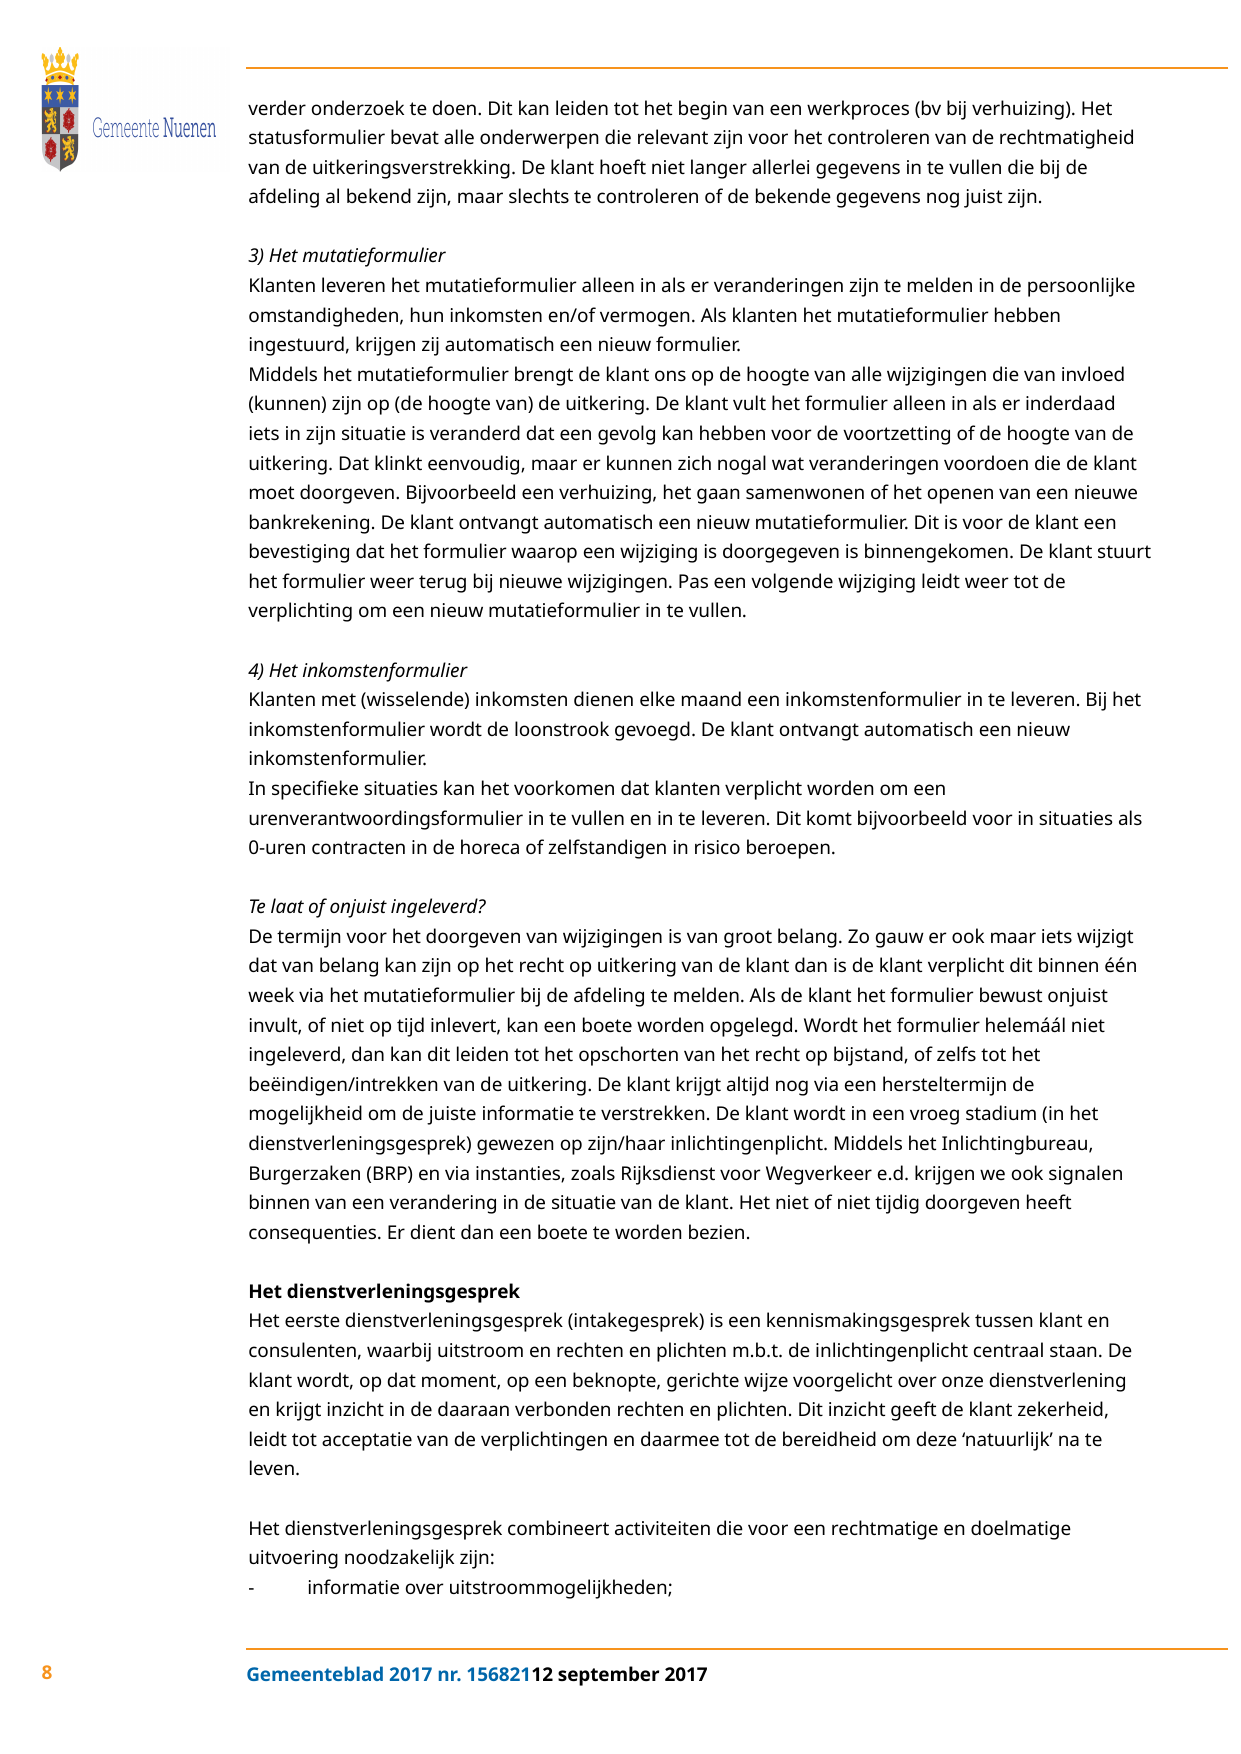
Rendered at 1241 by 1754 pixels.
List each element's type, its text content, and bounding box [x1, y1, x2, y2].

text Klanten met (wisselende) inkomsten dienen elke maand een inkomstenformulier in te leveren. Bij het inkomstenformulier wordt de loonstrook gevoegd. De klant ontvangt automatisch een nieuw inkomstenformulier. [248, 686, 1152, 771]
text Het dienstverleningsgesprek [248, 1278, 1152, 1304]
text verder onderzoek te doen. Dit kan leiden tot het begin van een werkproces (bv bij verhuizing). Het statusformulier bevat alle onderwerpen die relevant zijn voor het controleren van de rechtmatigheid van de uitkeringsverstrekking. De klant hoeft niet langer allerlei gegevens in te vullen die bij de afdeling al bekend zijn, maar slechts te controleren of de bekende gegevens nog juist zijn. [248, 95, 1152, 209]
text 4) Het inkomstenformulier [248, 657, 1152, 683]
picture [41, 47, 231, 172]
text Middels het mutatieformulier brengt de klant ons op de hoogte van alle wijzigingen die van invloed (kunnen) zijn op (de hoogte van) de uitkering. De klant vult het formulier alleen in als er inderdaad iets in zijn situatie is veranderd dat een gevolg kan hebben voor de voortzetting of de hoogte van de uitkering. Dat klinkt eenvoudig, maar er kunnen zich nogal wat veranderingen voordoen die de klant moet doorgeven. Bijvoorbeeld een verhuizing, het gaan samenwonen of het openen van een nieuwe bankrekening. De klant ontvangt automatisch een nieuw mutatieformulier. Dit is voor de klant een bevestiging dat het formulier waarop een wijziging is doorgegeven is binnengekomen. De klant stuurt het formulier weer terug bij nieuwe wijzigingen. Pas een volgende wijziging leidt weer tot de verplichting om een nieuw mutatieformulier in te vullen. [248, 361, 1152, 623]
text Het dienstverleningsgesprek combineert activiteiten die voor een rechtmatige en doelmatige uitvoering noodzakelijk zijn: [248, 1515, 1152, 1570]
list informatie over uitstroommogelijkheden; [248, 1574, 1152, 1600]
text 3) Het mutatieformulier [248, 243, 1152, 268]
text Klanten leveren het mutatieformulier alleen in als er veranderingen zijn te melden in de persoonlijke omstandigheden, hun inkomsten en/of vermogen. Als klanten het mutatieformulier hebben ingestuurd, krijgen zij automatisch een nieuw formulier. [248, 272, 1152, 357]
text Het eerste dienstverleningsgesprek (intakegesprek) is een kennismakingsgesprek tussen klant en consulenten, waarbij uitstroom en rechten en plichten m.b.t. de inlichtingenplicht centraal staan. De klant wordt, op dat moment, op een beknopte, gerichte wijze voorgelicht over onze dienstverlening en krijgt inzicht in de daaraan verbonden rechten en plichten. Dit inzicht geeft de klant zekerheid, leidt tot acceptatie van de verplichtingen en daarmee tot de bereidheid om deze ‘natuurlijk’ na te leven. [248, 1308, 1152, 1481]
text In specifieke situaties kan het voorkomen dat klanten verplicht worden om een urenverantwoordingsformulier in te vullen en in te leveren. Dit komt bijvoorbeeld voor in situaties als 0-uren contracten in de horeca of zelfstandigen in risico beroepen. [248, 775, 1152, 860]
text Te laat of onjuist ingeleverd? [248, 893, 1152, 919]
text De termijn voor het doorgeven van wijzigingen is van groot belang. Zo gauw er ook maar iets wijzigt dat van belang kan zijn op het recht op uitkering van de klant dan is de klant verplicht dit binnen één week via het mutatieformulier bij de afdeling te melden. Als de klant het formulier bewust onjuist invult, of niet op tijd inlevert, kan een boete worden opgelegd. Wordt het formulier helemáál niet ingeleverd, dan kan dit leiden tot het opschorten van het recht op bijstand, of zelfs tot het beëindigen/intrekken van de uitkering. De klant krijgt altijd nog via een hersteltermijn de mogelijkheid om de juiste informatie te verstrekken. De klant wordt in een vroeg stadium (in het dienstverleningsgesprek) gewezen op zijn/haar inlichtingenplicht. Middels het Inlichtingbureau, Burgerzaken (BRP) en via instanties, zoals Rijksdienst voor Wegverkeer e.d. krijgen we ook signalen binnen van een verandering in de situatie van de klant. Het niet of niet tijdig doorgeven heeft consequenties. Er dient dan een boete te worden bezien. [248, 923, 1152, 1245]
